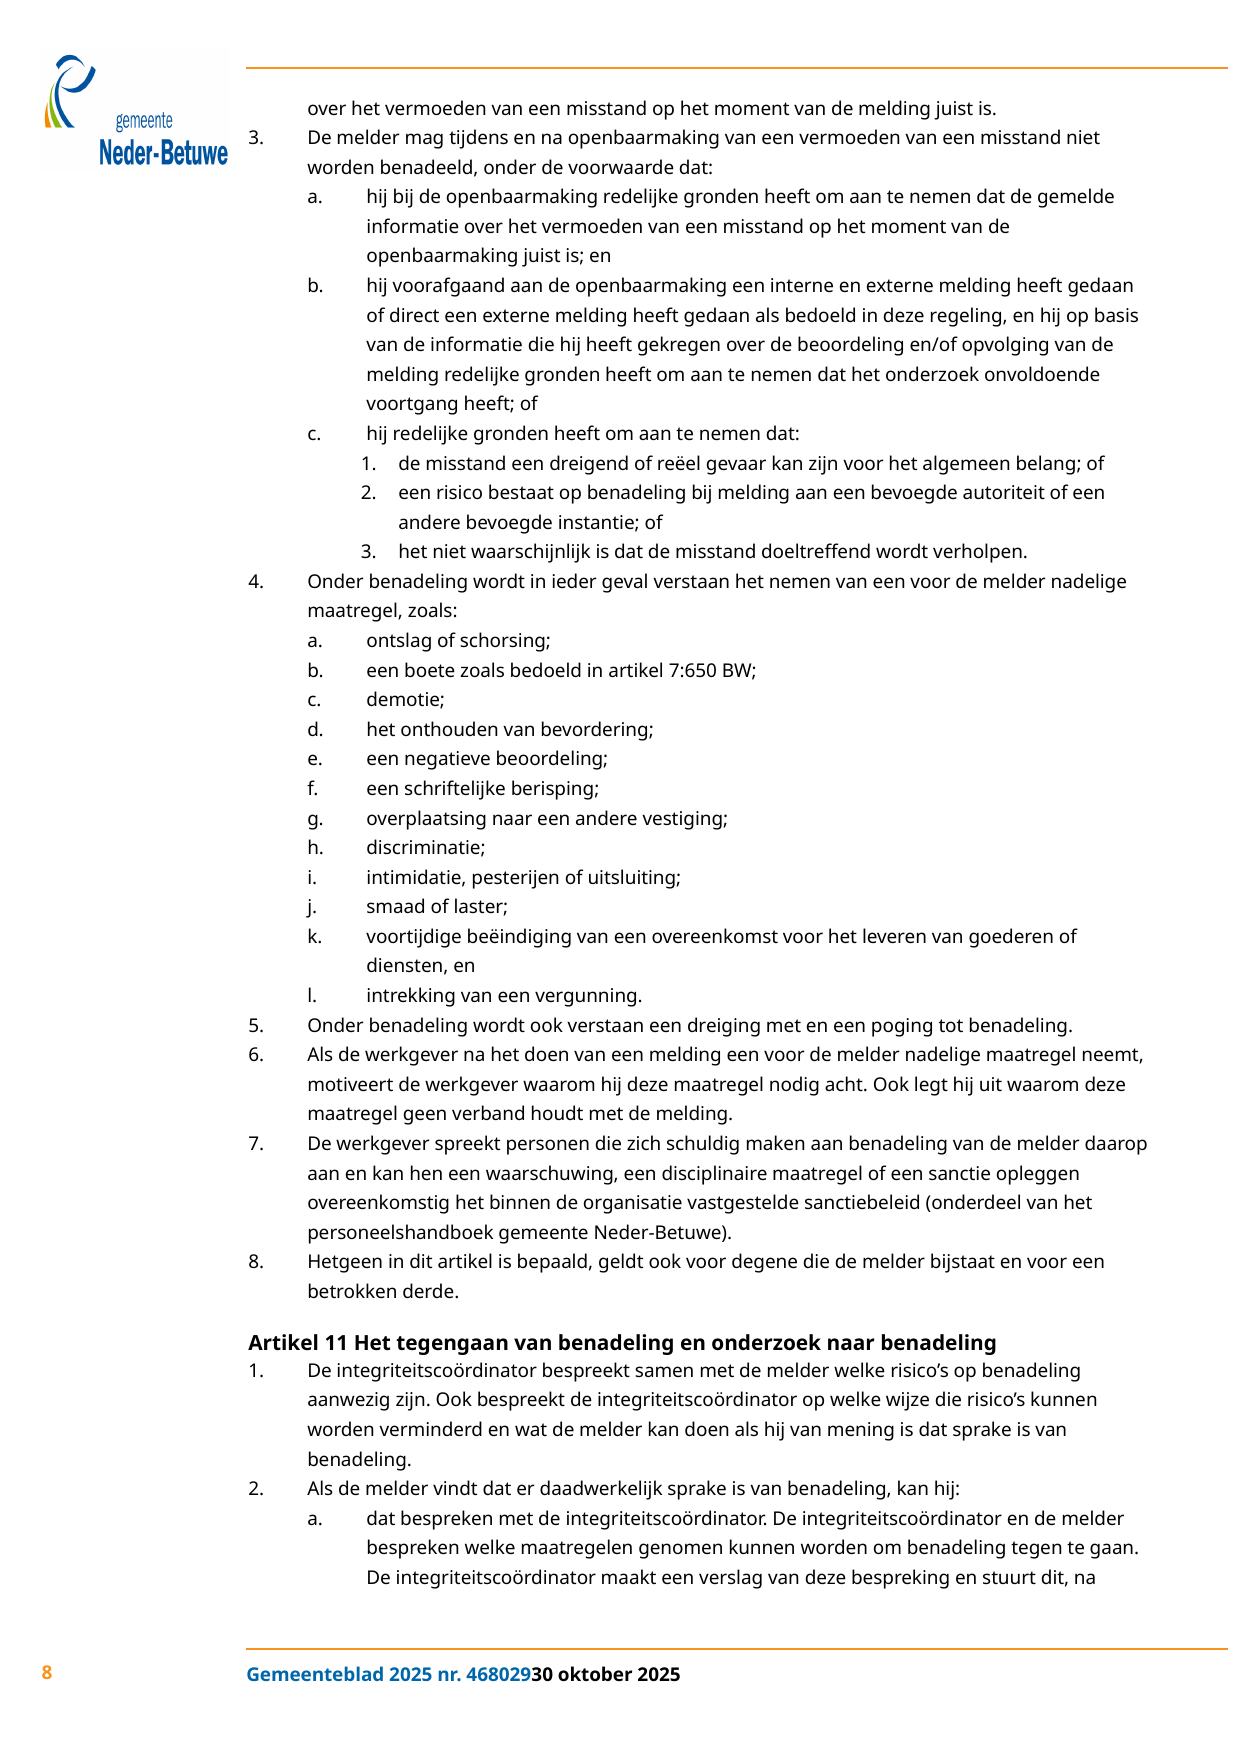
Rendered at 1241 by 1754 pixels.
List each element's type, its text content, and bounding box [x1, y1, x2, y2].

list voortijdige beëindiging van een overeenkomst voor het leveren van goederen of diensten, en [307, 923, 1152, 978]
list De integriteitscoördinator bespreekt samen met de melder welke risico’s op benadeling aanwezig zijn. Ook bespreekt de integriteitscoördinator op welke wijze die risico’s kunnen worden verminderd en wat de melder kan doen als hij van mening is dat sprake is van benadeling. [248, 1357, 1152, 1471]
list overplaatsing naar een andere vestiging; [307, 805, 1152, 831]
list het niet waarschijnlijk is dat de misstand doeltreffend wordt verholpen. [361, 538, 1152, 564]
list hij voorafgaand aan de openbaarmaking een interne en externe melding heeft gedaan of direct een externe melding heeft gedaan als bedoeld in deze regeling, en hij op basis van de informatie die hij heeft gekregen over de beoordeling en/of opvolging van de melding redelijke gronden heeft om aan te nemen dat het onderzoek onvoldoende voortgang heeft; of [307, 272, 1152, 416]
list Als de melder vindt dat er daadwerkelijk sprake is van benadeling, kan hij: [248, 1475, 1152, 1501]
list demotie; [307, 686, 1152, 712]
text Artikel 11 Het tegengaan van benadeling en onderzoek naar benadeling [248, 1328, 1152, 1357]
list hij bij de openbaarmaking redelijke gronden heeft om aan te nemen dat de gemelde informatie over het vermoeden van een misstand op het moment van de openbaarmaking juist is; en [307, 183, 1152, 268]
list De melder mag tijdens en na openbaarmaking van een vermoeden van een misstand niet worden benadeeld, onder de voorwaarde dat: [248, 124, 1152, 180]
list een schriftelijke berisping; [307, 775, 1152, 801]
list een boete zoals bedoeld in artikel 7:650 BW; [307, 657, 1152, 683]
list ontslag of schorsing; [307, 627, 1152, 653]
list intrekking van een vergunning. [307, 982, 1152, 1008]
list Hetgeen in dit artikel is bepaald, geldt ook voor degene die de melder bijstaat en voor een betrokken derde. [248, 1248, 1152, 1304]
list hij redelijke gronden heeft om aan te nemen dat: [307, 420, 1152, 446]
list dat bespreken met de integriteitscoördinator. De integriteitscoördinator en de melder bespreken welke maatregelen genomen kunnen worden om benadeling tegen te gaan. De integriteitscoördinator maakt een verslag van deze bespreking en stuurt dit, na [307, 1505, 1152, 1590]
list Onder benadeling wordt ook verstaan een dreiging met en een poging tot benadeling. [248, 1012, 1152, 1038]
picture [41, 47, 231, 172]
list intimidatie, pesterijen of uitsluiting; [307, 864, 1152, 890]
list smaad of laster; [307, 893, 1152, 919]
list discriminatie; [307, 834, 1152, 860]
list Onder benadeling wordt in ieder geval verstaan het nemen van een voor de melder nadelige maatregel, zoals: [248, 568, 1152, 623]
list De werkgever spreekt personen die zich schuldig maken aan benadeling van de melder daarop aan en kan hen een waarschuwing, een disciplinaire maatregel of een sanctie opleggen overeenkomstig het binnen de organisatie vastgestelde sanctiebeleid (onderdeel van het personeelshandboek gemeente Neder-Betuwe). [248, 1130, 1152, 1245]
list een risico bestaat op benadeling bij melding aan een bevoegde autoriteit of een andere bevoegde instantie; of [361, 479, 1152, 535]
list Als de werkgever na het doen van een melding een voor de melder nadelige maatregel neemt, motiveert de werkgever waarom hij deze maatregel nodig acht. Ook legt hij uit waarom deze maatregel geen verband houdt met de melding. [248, 1041, 1152, 1126]
list het onthouden van bevordering; [307, 716, 1152, 742]
list de misstand een dreigend of reëel gevaar kan zijn voor het algemeen belang; of [361, 450, 1152, 476]
list een negatieve beoordeling; [307, 746, 1152, 771]
list over het vermoeden van een misstand op het moment van de melding juist is. [248, 95, 1152, 121]
